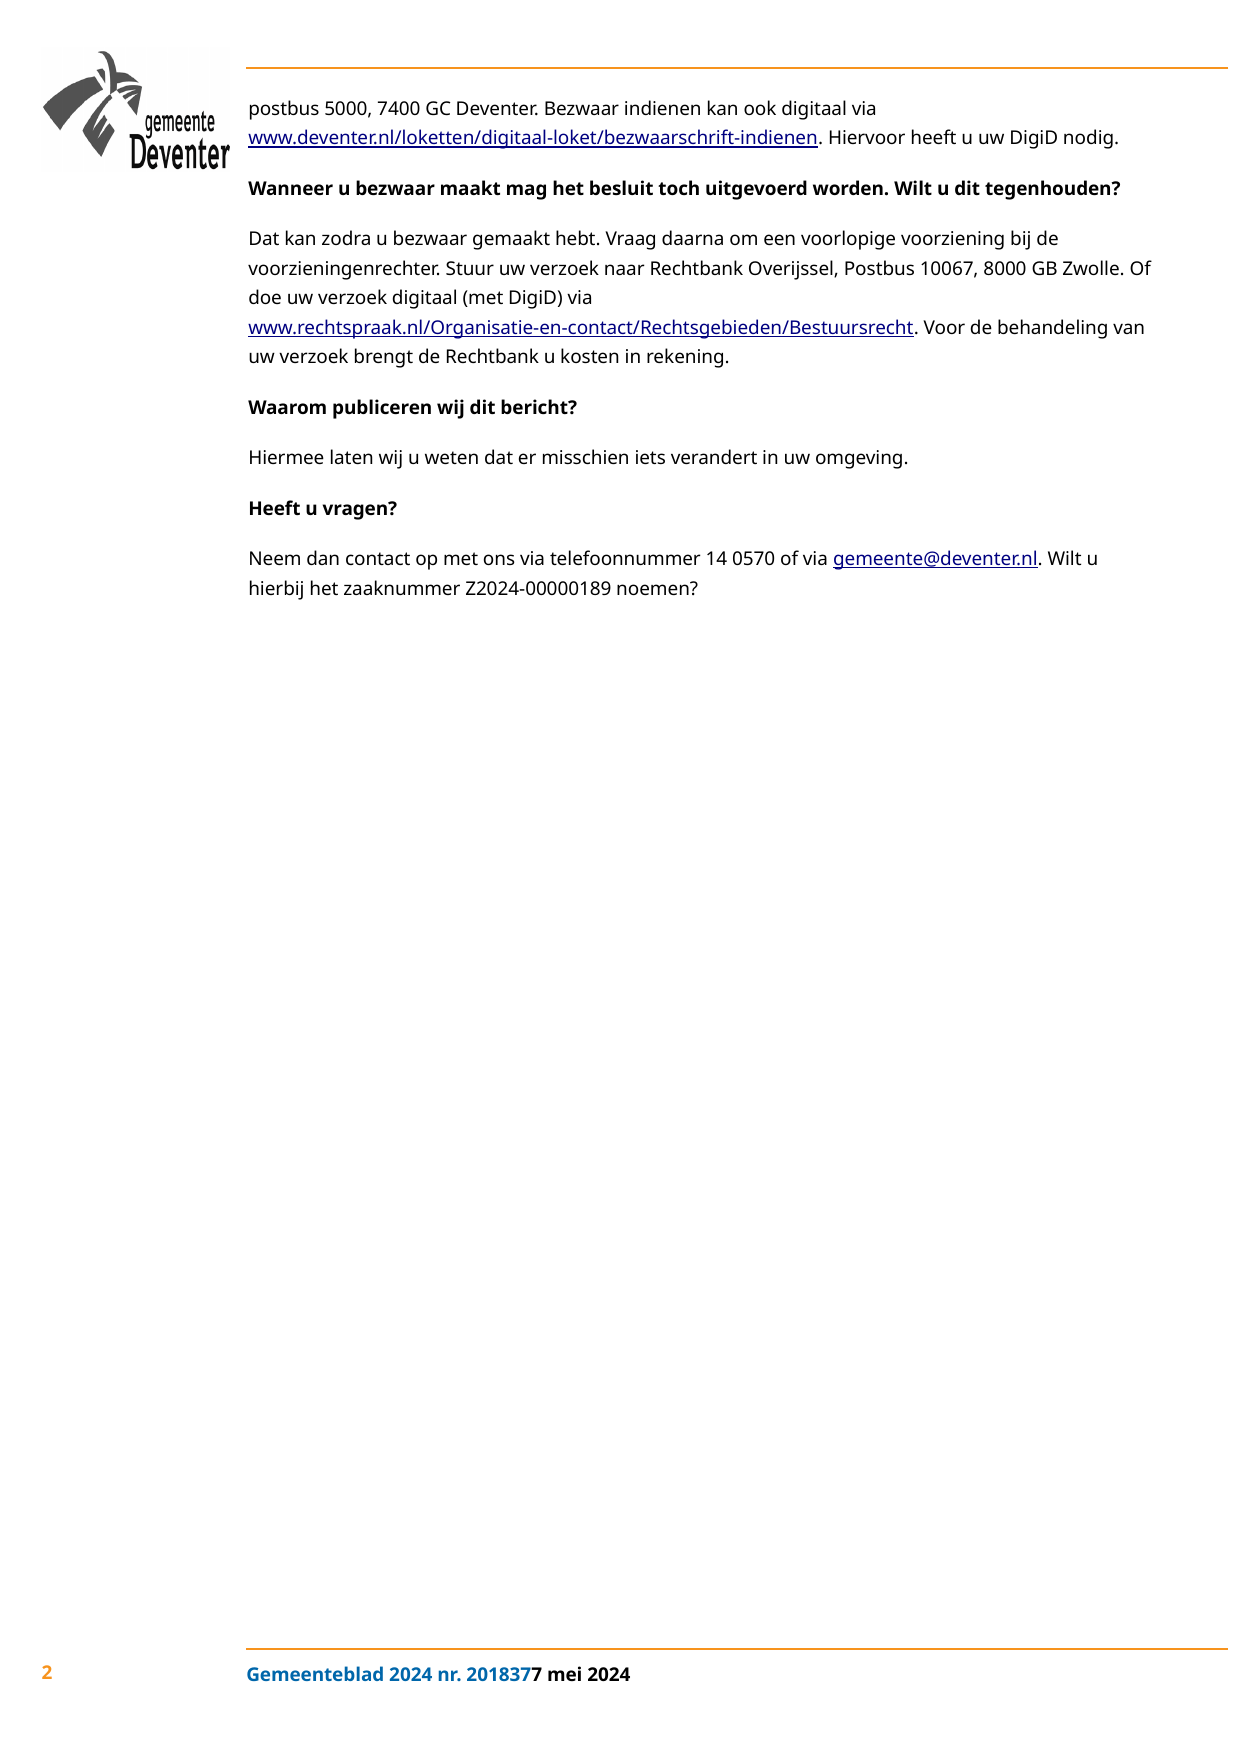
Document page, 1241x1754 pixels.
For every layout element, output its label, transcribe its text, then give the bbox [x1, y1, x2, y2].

text Wanneer u bezwaar maakt mag het besluit toch uitgevoerd worden. Wilt u dit tegenhouden? [248, 175, 1152, 201]
picture [41, 47, 231, 172]
text Hiermee laten wij u weten dat er misschien iets verandert in uw omgeving. [248, 444, 1152, 470]
text Dat kan zodra u bezwaar gemaakt hebt. Vraag daarna om een voorlopige voorziening bij de voorzieningenrechter. Stuur uw verzoek naar Rechtbank Overijssel, Postbus 10067, 8000 GB Zwolle. Of doe uw verzoek digitaal (met DigiD) via www.rechtspraak.nl/Organisatie-en-contact/Rechtsgebieden/Bestuursrecht. Voor de behandeling van uw verzoek brengt de Rechtbank u kosten in rekening. [248, 225, 1152, 369]
text Waarom publiceren wij dit bericht? [248, 394, 1152, 420]
text Neem dan contact op met ons via telefoonnummer 14 0570 of via gemeente@deventer.nl. Wilt u hierbij het zaaknummer Z2024-00000189 noemen? [248, 545, 1152, 601]
text Heeft u vragen? [248, 495, 1152, 521]
text postbus 5000, 7400 GC Deventer. Bezwaar indienen kan ook digitaal via www.deventer.nl/loketten/digitaal-loket/bezwaarschrift-indienen. Hiervoor heeft u uw DigiD nodig. [248, 95, 1152, 150]
